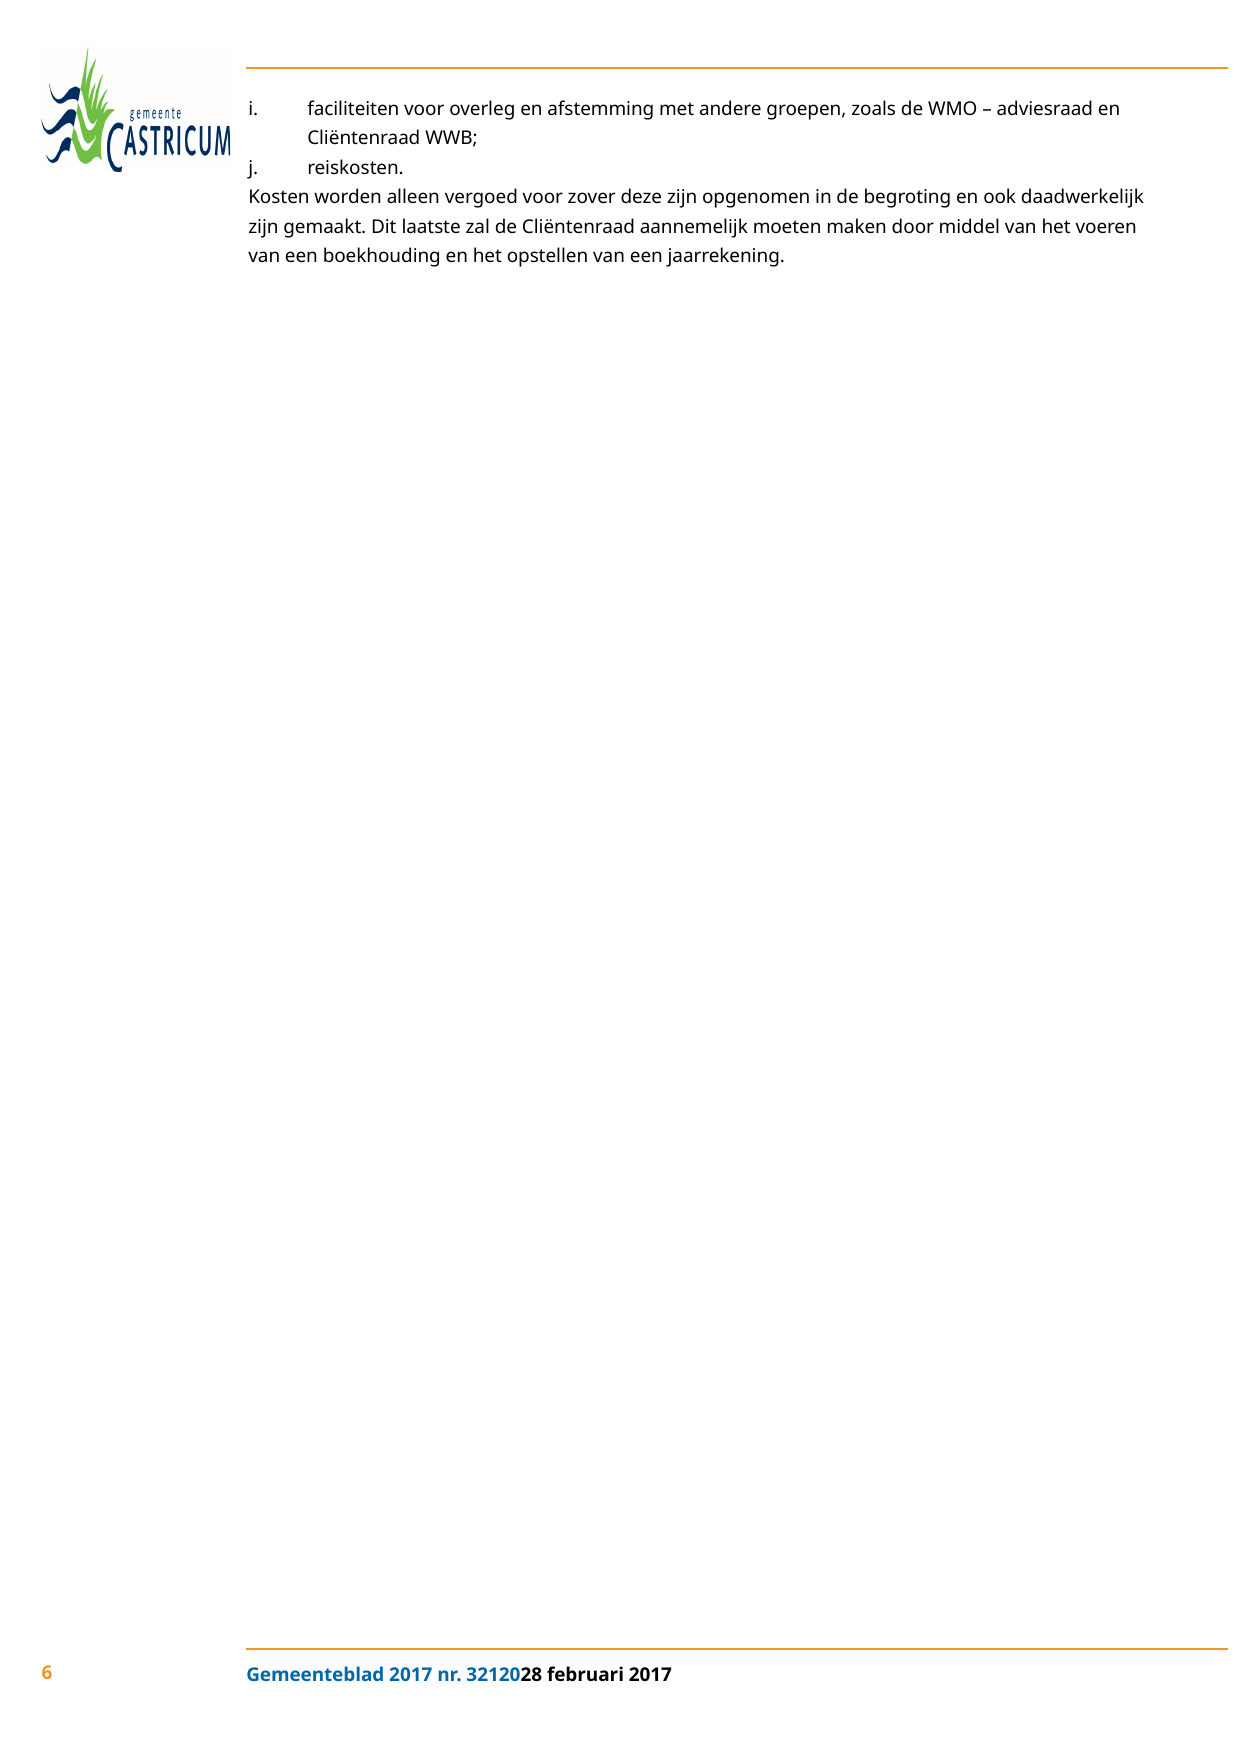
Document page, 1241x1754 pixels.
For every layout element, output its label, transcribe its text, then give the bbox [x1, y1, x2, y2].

list faciliteiten voor overleg en afstemming met andere groepen, zoals de WMO – adviesraad en [248, 95, 1152, 121]
list reiskosten. [248, 154, 1152, 180]
text Kosten worden alleen vergoed voor zover deze zijn opgenomen in de begroting en ook daadwerkelijk zijn gemaakt. Dit laatste zal de Cliëntenraad aannemelijk moeten maken door middel van het voeren van een boekhouding en het opstellen van een jaarrekening. [248, 183, 1152, 268]
picture [41, 47, 231, 172]
list Cliëntenraad WWB; [248, 124, 1152, 150]
